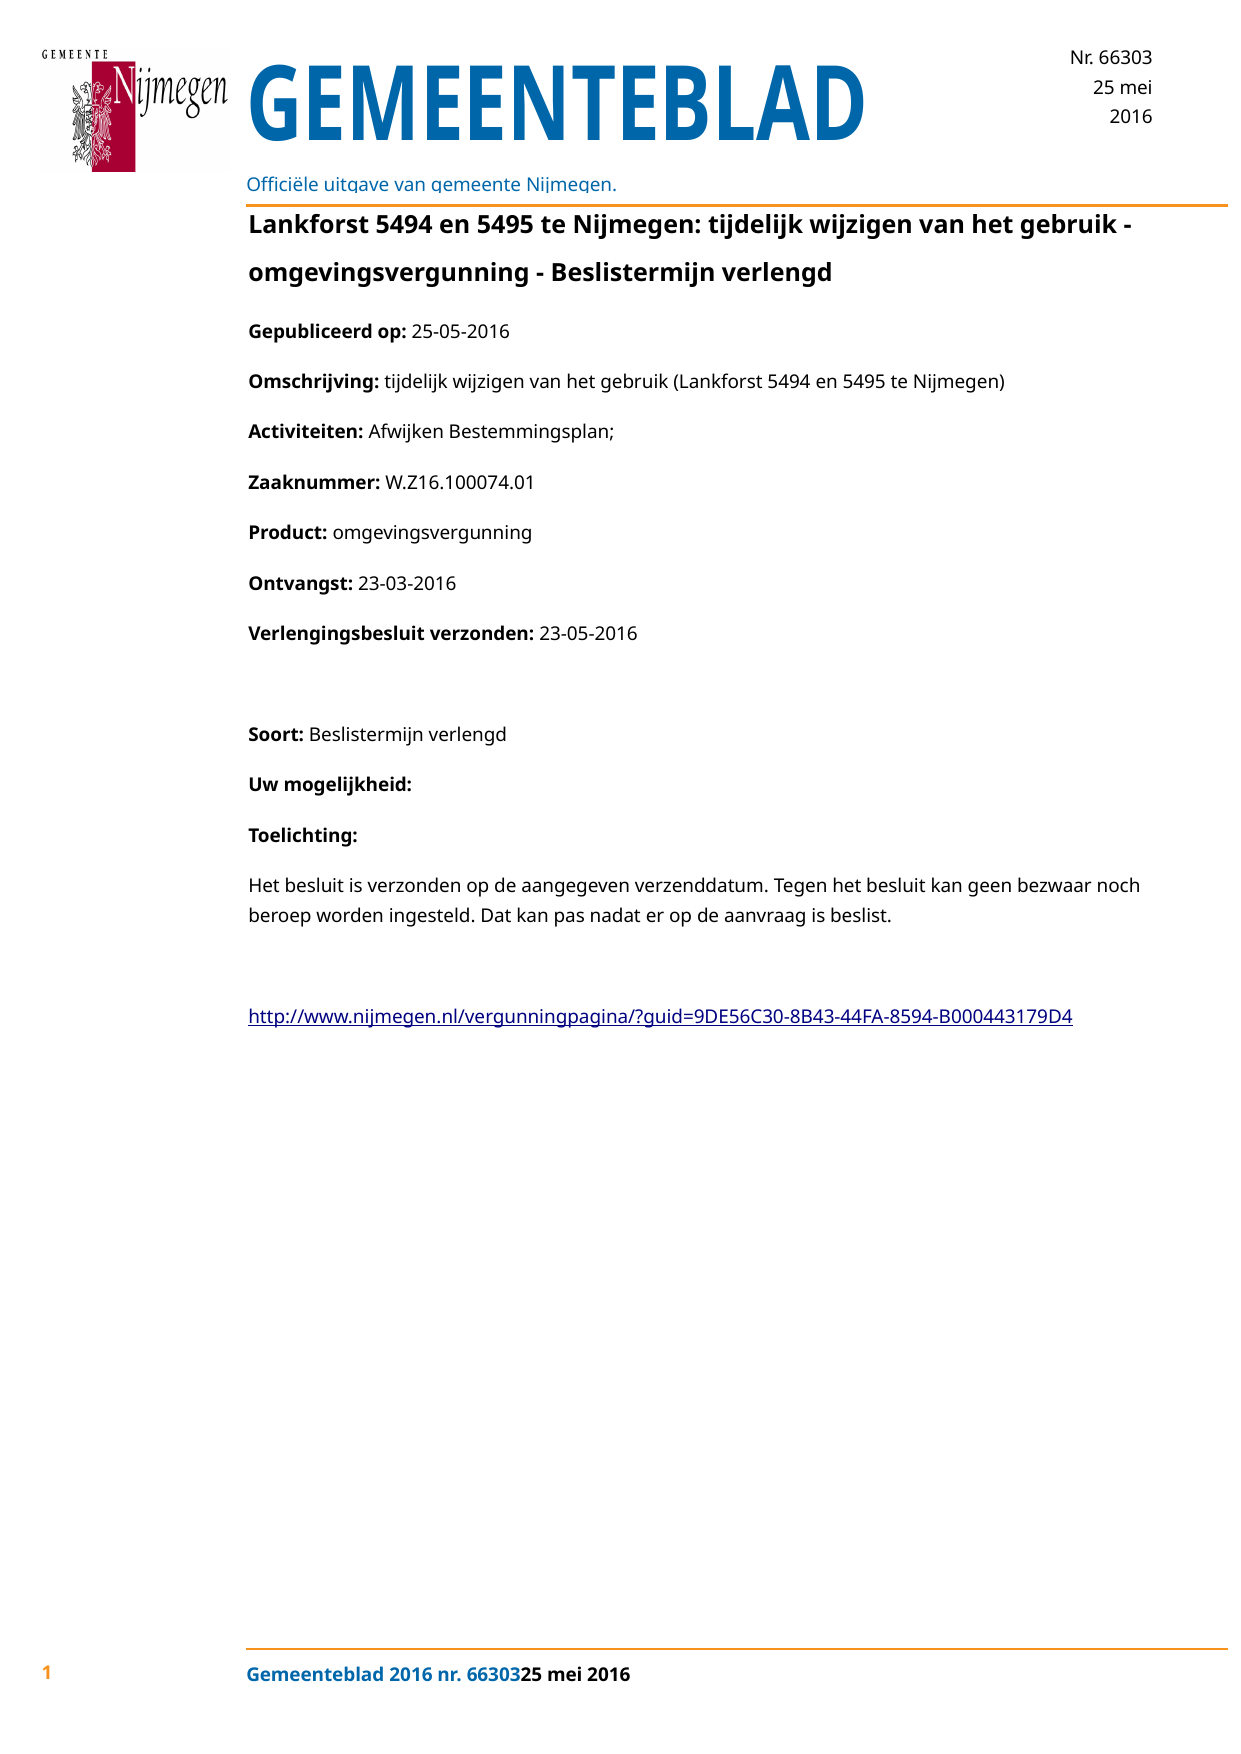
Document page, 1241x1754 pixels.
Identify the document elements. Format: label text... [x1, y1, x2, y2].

text http://www.nijmegen.nl/vergunningpagina/?guid=9DE56C30-8B43-44FA-8594-B000443179D4 [248, 1003, 1152, 1029]
text Activiteiten: Afwijken Bestemmingsplan; [248, 419, 1152, 444]
text Het besluit is verzonden op de aangegeven verzenddatum. Tegen het besluit kan geen bezwaar noch beroep worden ingesteld. Dat kan pas nadat er op de aanvraag is beslist. [248, 872, 1152, 928]
text Omschrijving: tijdelijk wijzigen van het gebruik (Lankforst 5494 en 5495 te Nijmegen) [248, 368, 1152, 394]
text Gepubliceerd op: 25-05-2016 [248, 318, 1152, 344]
text Zaaknummer: W.Z16.100074.01 [248, 469, 1152, 495]
text Uw mogelijkheid: [248, 772, 1152, 797]
text Toelichting: [248, 822, 1152, 848]
text Product: omgevingsvergunning [248, 519, 1152, 545]
text Ontvangst: 23-03-2016 [248, 570, 1152, 596]
text Soort: Beslistermijn verlengd [248, 721, 1152, 747]
picture [41, 47, 231, 172]
text Lankforst 5494 en 5495 te Nijmegen: tijdelijk wijzigen van het gebruik - omgevingsvergunning - Beslistermijn verlengd [248, 207, 1152, 288]
text Verlengingsbesluit verzonden: 23-05-2016 [248, 620, 1152, 646]
